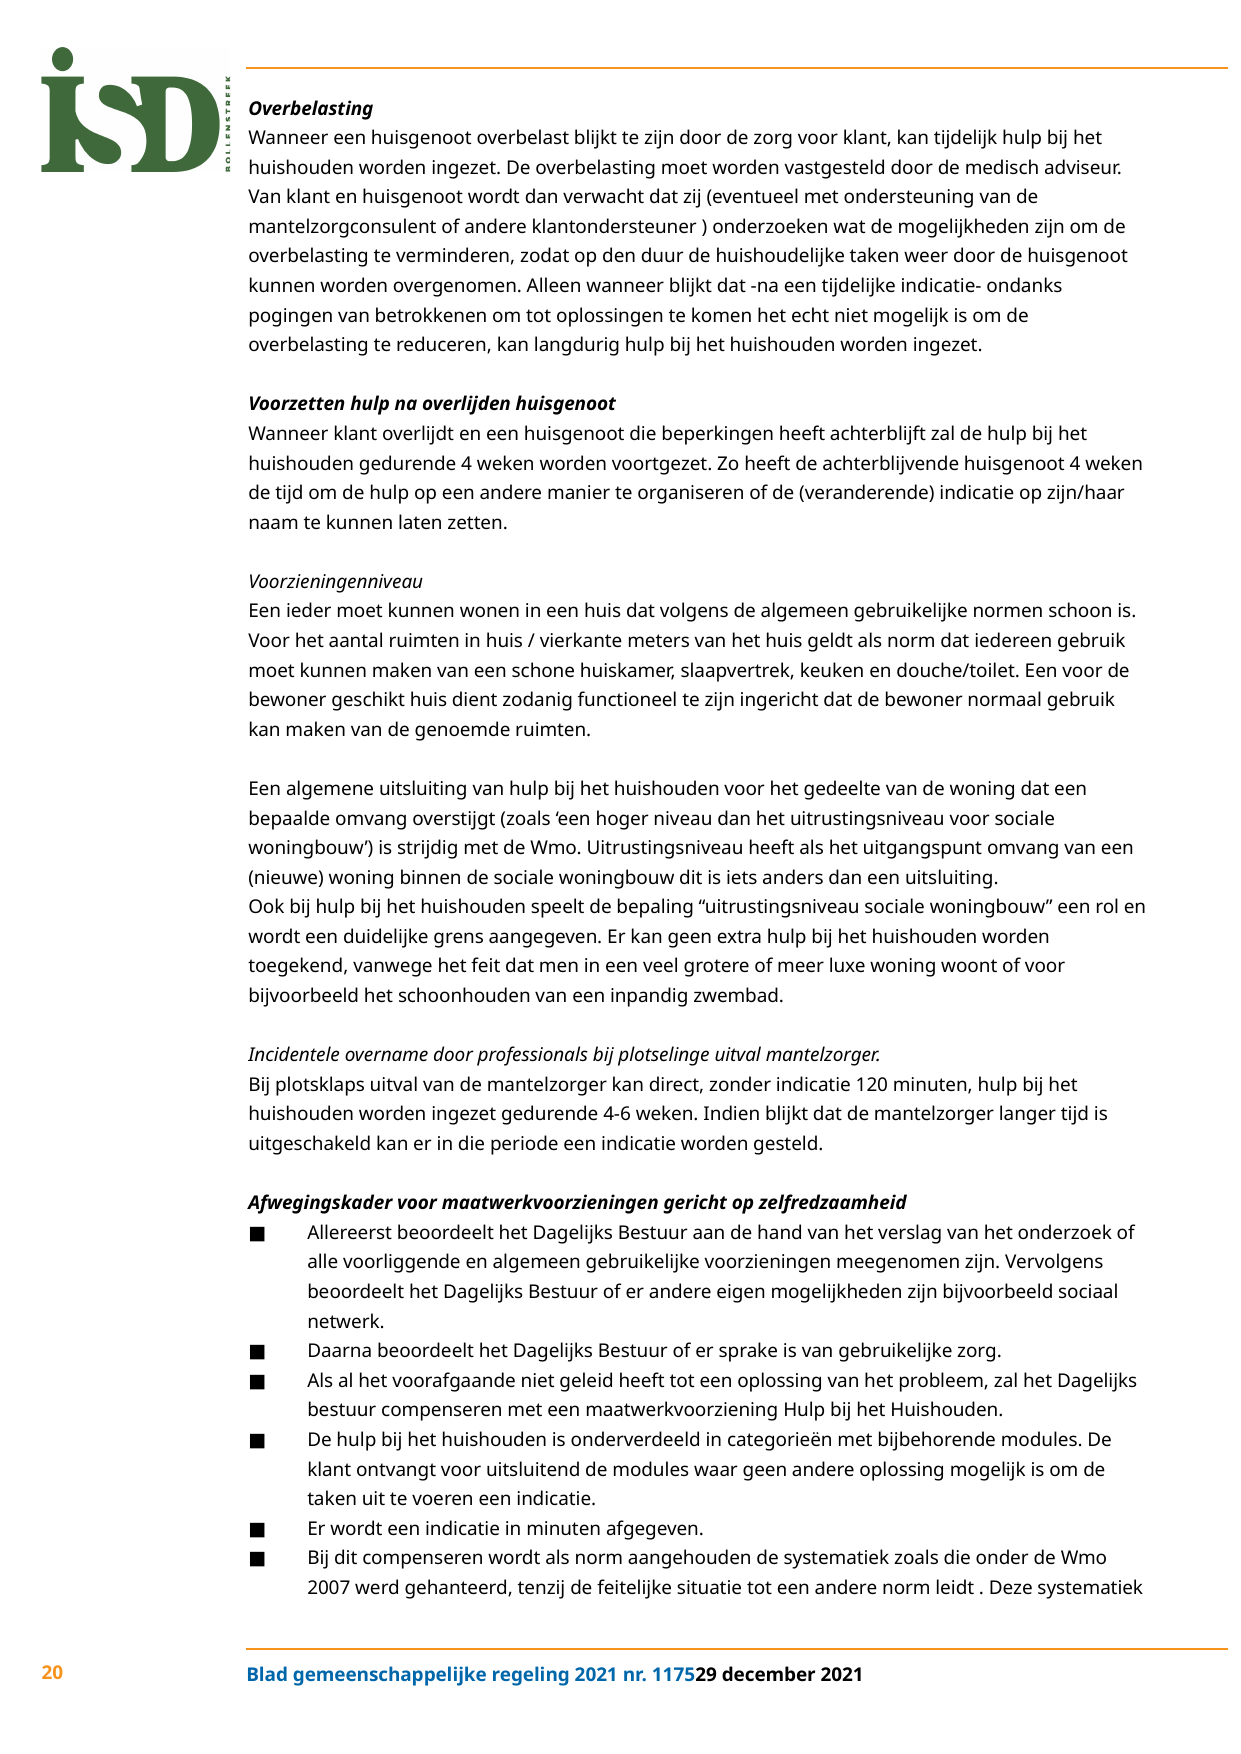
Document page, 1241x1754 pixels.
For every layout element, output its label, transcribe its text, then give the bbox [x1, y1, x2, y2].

text Bij plotsklaps uitval van de mantelzorger kan direct, zonder indicatie 120 minuten, hulp bij het huishouden worden ingezet gedurende 4-6 weken. Indien blijkt dat de mantelzorger langer tijd is uitgeschakeld kan er in die periode een indicatie worden gesteld. [248, 1071, 1152, 1156]
text Een algemene uitsluiting van hulp bij het huishouden voor het gedeelte van de woning dat een bepaalde omvang overstijgt (zoals ‘een hoger niveau dan het uitrustingsniveau voor sociale woningbouw’) is strijdig met de Wmo. Uitrustingsniveau heeft als het uitgangspunt omvang van een (nieuwe) woning binnen de sociale woningbouw dit is iets anders dan een uitsluiting. [248, 775, 1152, 890]
text Een ieder moet kunnen wonen in een huis dat volgens de algemeen gebruikelijke normen schoon is. Voor het aantal ruimten in huis / vierkante meters van het huis geldt als norm dat iedereen gebruik moet kunnen maken van een schone huiskamer, slaapvertrek, keuken en douche/toilet. Een voor de bewoner geschikt huis dient zodanig functioneel te zijn ingericht dat de bewoner normaal gebruik kan maken van de genoemde ruimten. [248, 598, 1152, 742]
text Wanneer klant overlijdt en een huisgenoot die beperkingen heeft achterblijft zal de hulp bij het huishouden gedurende 4 weken worden voortgezet. Zo heeft de achterblijvende huisgenoot 4 weken de tijd om de hulp op een andere manier te organiseren of de (veranderende) indicatie op zijn/haar naam te kunnen laten zetten. [248, 420, 1152, 535]
text Wanneer een huisgenoot overbelast blijkt te zijn door de zorg voor klant, kan tijdelijk hulp bij het huishouden worden ingezet. De overbelasting moet worden vastgesteld door de medisch adviseur. Van klant en huisgenoot wordt dan verwacht dat zij (eventueel met ondersteuning van de mantelzorgconsulent of andere klantondersteuner ) onderzoeken wat de mogelijkheden zijn om de overbelasting te verminderen, zodat op den duur de huishoudelijke taken weer door de huisgenoot kunnen worden overgenomen. Alleen wanneer blijkt dat -na een tijdelijke indicatie- ondanks pogingen van betrokkenen om tot oplossingen te komen het echt niet mogelijk is om de overbelasting te reduceren, kan langdurig hulp bij het huishouden worden ingezet. [248, 124, 1152, 357]
text Afwegingskader voor maatwerkvoorzieningen gericht op zelfredzaamheid [248, 1189, 1152, 1215]
text Voorzieningenniveau [248, 568, 1152, 594]
picture [41, 47, 231, 172]
text Incidentele overname door professionals bij plotselinge uitval mantelzorger. [248, 1041, 1152, 1067]
text Ook bij hulp bij het huishouden speelt de bepaling “uitrustingsniveau sociale woningbouw” een rol en wordt een duidelijke grens aangegeven. Er kan geen extra hulp bij het huishouden worden toegekend, vanwege het feit dat men in een veel grotere of meer luxe woning woont of voor bijvoorbeeld het schoonhouden van een inpandig zwembad. [248, 893, 1152, 1008]
table_header Allereerst beoordeelt het Dagelijks Bestuur aan de hand van het verslag van het onderzoek of alle voorliggende en algemeen gebruikelijke voorzieningen meegenomen zijn. Vervolgens beoordeelt het Dagelijks Bestuur of er andere eigen mogelijkheden zijn bijvoorbeeld sociaal netwerk. Daarna beoordeelt het Dagelijks Bestuur of er sprake is van gebruikelijke zorg. Als al het voorafgaande niet geleid heeft tot een oplossing van het probleem, zal het Dagelijks bestuur compenseren met een maatwerkvoorziening Hulp bij het Huishouden. De hulp bij het huishouden is onderverdeeld in categorieën met bijbehorende modules. De klant ontvangt voor uitsluitend de modules waar geen andere oplossing mogelijk is om de taken uit te voeren een indicatie. Er wordt een indicatie in minuten afgegeven. Bij dit compenseren wordt als norm aangehouden de systematiek zoals die onder de Wmo 2007 werd gehanteerd, tenzij de feitelijke situatie tot een andere norm leidt . Deze systematiek [248, 1219, 1152, 1600]
text Voorzetten hulp na overlijden huisgenoot [248, 391, 1152, 416]
text Overbelasting [248, 95, 1152, 121]
